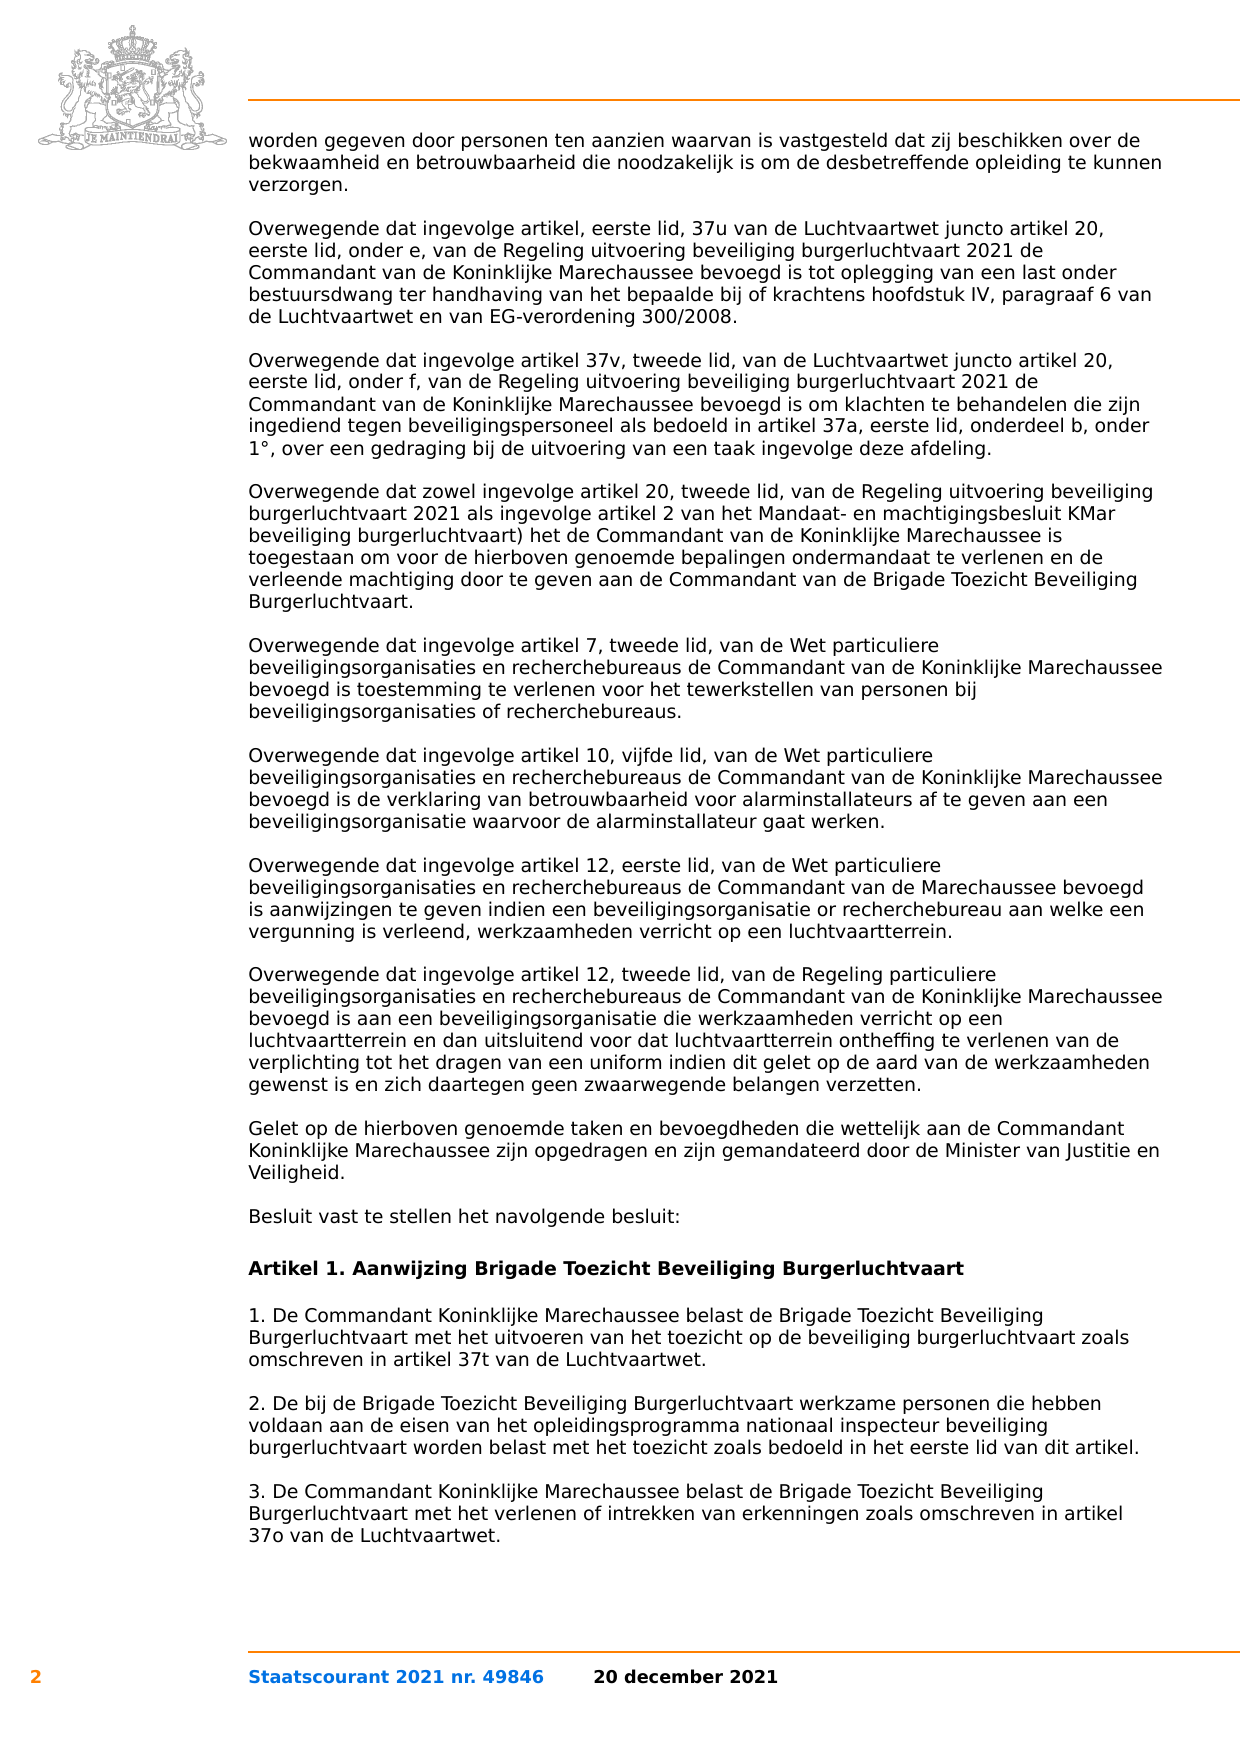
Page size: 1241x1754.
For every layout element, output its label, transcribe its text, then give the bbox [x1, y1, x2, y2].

text worden gegeven door personen ten aanzien waarvan is vastgesteld dat zij beschikken over de bekwaamheid en betrouwbaarheid die noodzakelijk is om de desbetreffende opleiding te kunnen verzorgen. [248, 130, 1163, 196]
text Overwegende dat ingevolge artikel 10, vijfde lid, van de Wet particuliere beveiligingsorganisaties en recherchebureaus de Commandant van de Koninklijke Marechaussee bevoegd is de verklaring van betrouwbaarheid voor alarminstallateurs af te geven aan een beveiligingsorganisatie waarvoor de alarminstallateur gaat werken. [248, 745, 1163, 833]
text 3. De Commandant Koninklijke Marechaussee belast de Brigade Toezicht Beveiliging Burgerluchtvaart met het verlenen of intrekken van erkenningen zoals omschreven in artikel 37o van de Luchtvaartwet. [248, 1481, 1163, 1546]
text Overwegende dat ingevolge artikel 12, eerste lid, van de Wet particuliere beveiligingsorganisaties en recherchebureaus de Commandant van de Marechaussee bevoegd is aanwijzingen te geven indien een beveiligingsorganisatie or recherchebureau aan welke een vergunning is verleend, werkzaamheden verricht op een luchtvaartterrein. [248, 854, 1163, 942]
text Besluit vast te stellen het navolgende besluit: [248, 1206, 1163, 1228]
text Overwegende dat ingevolge artikel 12, tweede lid, van de Regeling particuliere beveiligingsorganisaties en recherchebureaus de Commandant van de Koninklijke Marechaussee bevoegd is aan een beveiligingsorganisatie die werkzaamheden verricht op een luchtvaartterrein en dan uitsluitend voor dat luchtvaartterrein ontheffing te verlenen van de verplichting tot het dragen van een uniform indien dit gelet op de aard van de werkzaamheden gewenst is en zich daartegen geen zwaarwegende belangen verzetten. [248, 964, 1163, 1096]
text Overwegende dat ingevolge artikel 7, tweede lid, van de Wet particuliere beveiligingsorganisaties en recherchebureaus de Commandant van de Koninklijke Marechaussee bevoegd is toestemming te verlenen voor het tewerkstellen van personen bij beveiligingsorganisaties of recherchebureaus. [248, 635, 1163, 723]
text 1. De Commandant Koninklijke Marechaussee belast de Brigade Toezicht Beveiliging Burgerluchtvaart met het uitvoeren van het toezicht op de beveiliging burgerluchtvaart zoals omschreven in artikel 37t van de Luchtvaartwet. [248, 1305, 1163, 1371]
text Gelet op de hierboven genoemde taken en bevoegdheden die wettelijk aan de Commandant Koninklijke Marechaussee zijn opgedragen en zijn gemandateerd door de Minister van Justitie en Veiligheid. [248, 1118, 1163, 1184]
text Overwegende dat ingevolge artikel, eerste lid, 37u van de Luchtvaartwet juncto artikel 20, eerste lid, onder e, van de Regeling uitvoering beveiliging burgerluchtvaart 2021 de Commandant van de Koninklijke Marechaussee bevoegd is tot oplegging van een last onder bestuursdwang ter handhaving van het bepaalde bij of krachtens hoofdstuk IV, paragraaf 6 van de Luchtvaartwet en van EG-verordening 300/2008. [248, 218, 1163, 328]
text 2. De bij de Brigade Toezicht Beveiliging Burgerluchtvaart werkzame personen die hebben voldaan aan de eisen van het opleidingsprogramma nationaal inspecteur beveiliging burgerluchtvaart worden belast met het toezicht zoals bedoeld in het eerste lid van dit artikel. [248, 1393, 1163, 1459]
text Overwegende dat zowel ingevolge artikel 20, tweede lid, van de Regeling uitvoering beveiliging burgerluchtvaart 2021 als ingevolge artikel 2 van het Mandaat- en machtigingsbesluit KMar beveiliging burgerluchtvaart) het de Commandant van de Koninklijke Marechaussee is toegestaan om voor de hierboven genoemde bepalingen ondermandaat te verlenen en de verleende machtiging door te geven aan de Commandant van de Brigade Toezicht Beveiliging Burgerluchtvaart. [248, 481, 1163, 613]
text Overwegende dat ingevolge artikel 37v, tweede lid, van de Luchtvaartwet juncto artikel 20, eerste lid, onder f, van de Regeling uitvoering beveiliging burgerluchtvaart 2021 de Commandant van de Koninklijke Marechaussee bevoegd is om klachten te behandelen die zijn ingediend tegen beveiligingspersoneel als bedoeld in artikel 37a, eerste lid, onderdeel b, onder 1°, over een gedraging bij de uitvoering van een taak ingevolge deze afdeling. [248, 349, 1163, 459]
subtitle Artikel 1. Aanwijzing Brigade Toezicht Beveiliging Burgerluchtvaart [248, 1258, 1163, 1280]
picture [38, 25, 227, 150]
